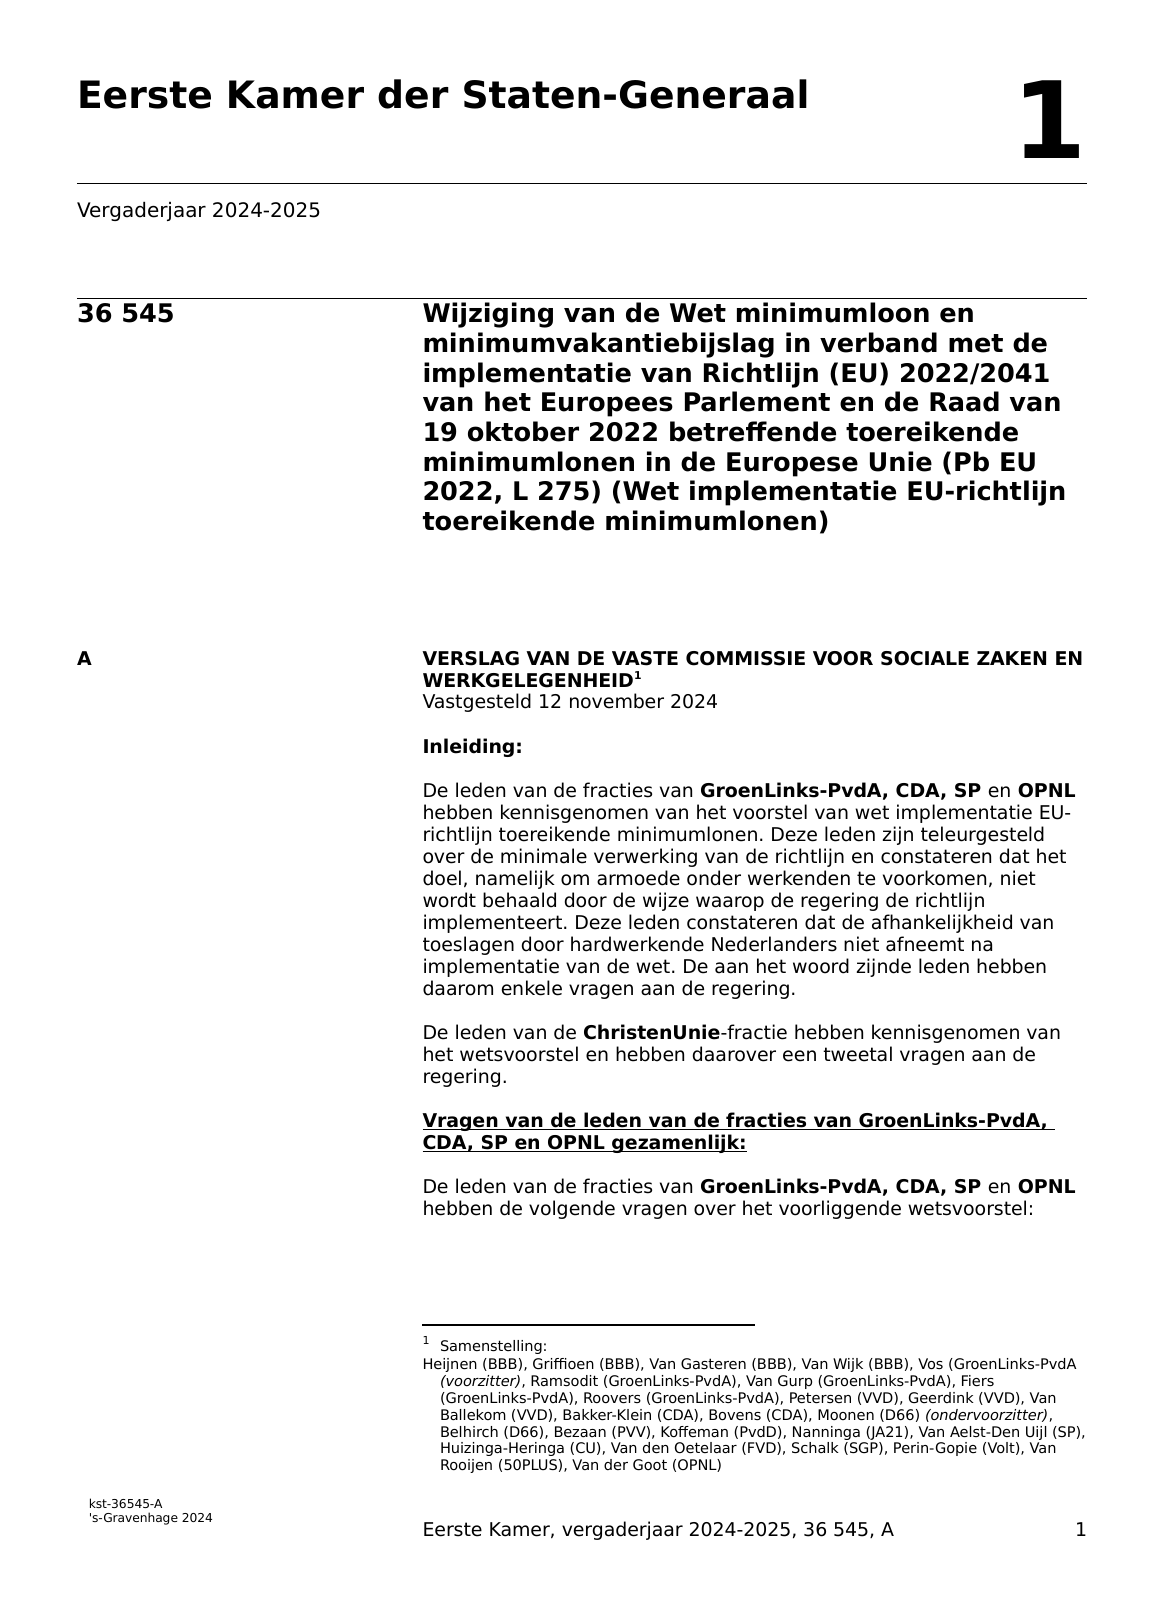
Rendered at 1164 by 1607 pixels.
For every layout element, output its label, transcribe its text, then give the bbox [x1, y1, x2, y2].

table_cell Vergaderjaar 2024-2025 [77, 184, 1087, 298]
text De leden van de ChristenUnie-fractie hebben kennisgenomen van het wetsvoorstel en hebben daarover een tweetal vragen aan de regering. [422, 1022, 1087, 1088]
table_header Eerste Kamer der Staten-Generaal [77, 59, 886, 183]
text De leden van de fracties van GroenLinks-PvdA, CDA, SP en OPNL hebben de volgende vragen over het voorliggende wetsvoorstel: [422, 1176, 1087, 1220]
subtitle 36 545 Wijziging van de Wet minimumloon en minimumvakantiebijslag in verband met de implementatie van Richtlijn (EU) 2022/2041 van het Europees Parlement en de Raad van 19 oktober 2022 betreffende toereikende minimumlonen in de Europese Unie (Pb EU 2022, L 275) (Wet implementatie EU-richtlijn toereikende minimumlonen) [77, 299, 1087, 536]
text De leden van de fracties van GroenLinks-PvdA, CDA, SP en OPNL hebben kennisgenomen van het voorstel van wet implementatie EU-richtlijn toereikende minimumlonen. Deze leden zijn teleurgesteld over de minimale verwerking van de richtlijn en constateren dat het doel, namelijk om armoede onder werkenden te voorkomen, niet wordt behaald door de wijze waarop de regering de richtlijn implementeert. Deze leden constateren dat de afhankelijkheid van toeslagen door hardwerkende Nederlanders niet afneemt na implementatie van de wet. De aan het woord zijnde leden hebben daarom enkele vragen aan de regering. [422, 780, 1087, 999]
subtitle A VERSLAG VAN DE VASTE COMMISSIE VOOR SOCIALE ZAKEN EN WERKGELEGENHEID [77, 647, 1087, 691]
text Samenstelling: [422, 1334, 1087, 1356]
table_header 1 [886, 59, 1087, 183]
text Vastgesteld 12 november 2024 [422, 691, 1087, 713]
text Heijnen (BBB), Griffioen (BBB), Van Gasteren (BBB), Van Wijk (BBB), Vos (GroenLinks-PvdA (voorzitter), Ramsodit (GroenLinks-PvdA), Van Gurp (GroenLinks-PvdA), Fiers (GroenLinks-PvdA), Roovers (GroenLinks-PvdA), Petersen (VVD), Geerdink (VVD), Van Ballekom (VVD), Bakker-Klein (CDA), Bovens (CDA), Moonen (D66) (ondervoorzitter), Belhirch (D66), Bezaan (PVV), Koffeman (PvdD), Nanninga (JA21), Van Aelst-Den Uijl (SP), Huizinga-Heringa (CU), Van den Oetelaar (FVD), Schalk (SGP), Perin-Gopie (Volt), Van Rooijen (50PLUS), Van der Goot (OPNL) [422, 1356, 1087, 1474]
text kst-36545-A [88, 1497, 323, 1511]
text 's-Gravenhage 2024 [88, 1511, 323, 1525]
subtitle Vragen van de leden van de fracties van GroenLinks-PvdA, CDA, SP en OPNL gezamenlijk: [422, 1110, 1087, 1154]
subtitle Inleiding: [422, 736, 1087, 758]
